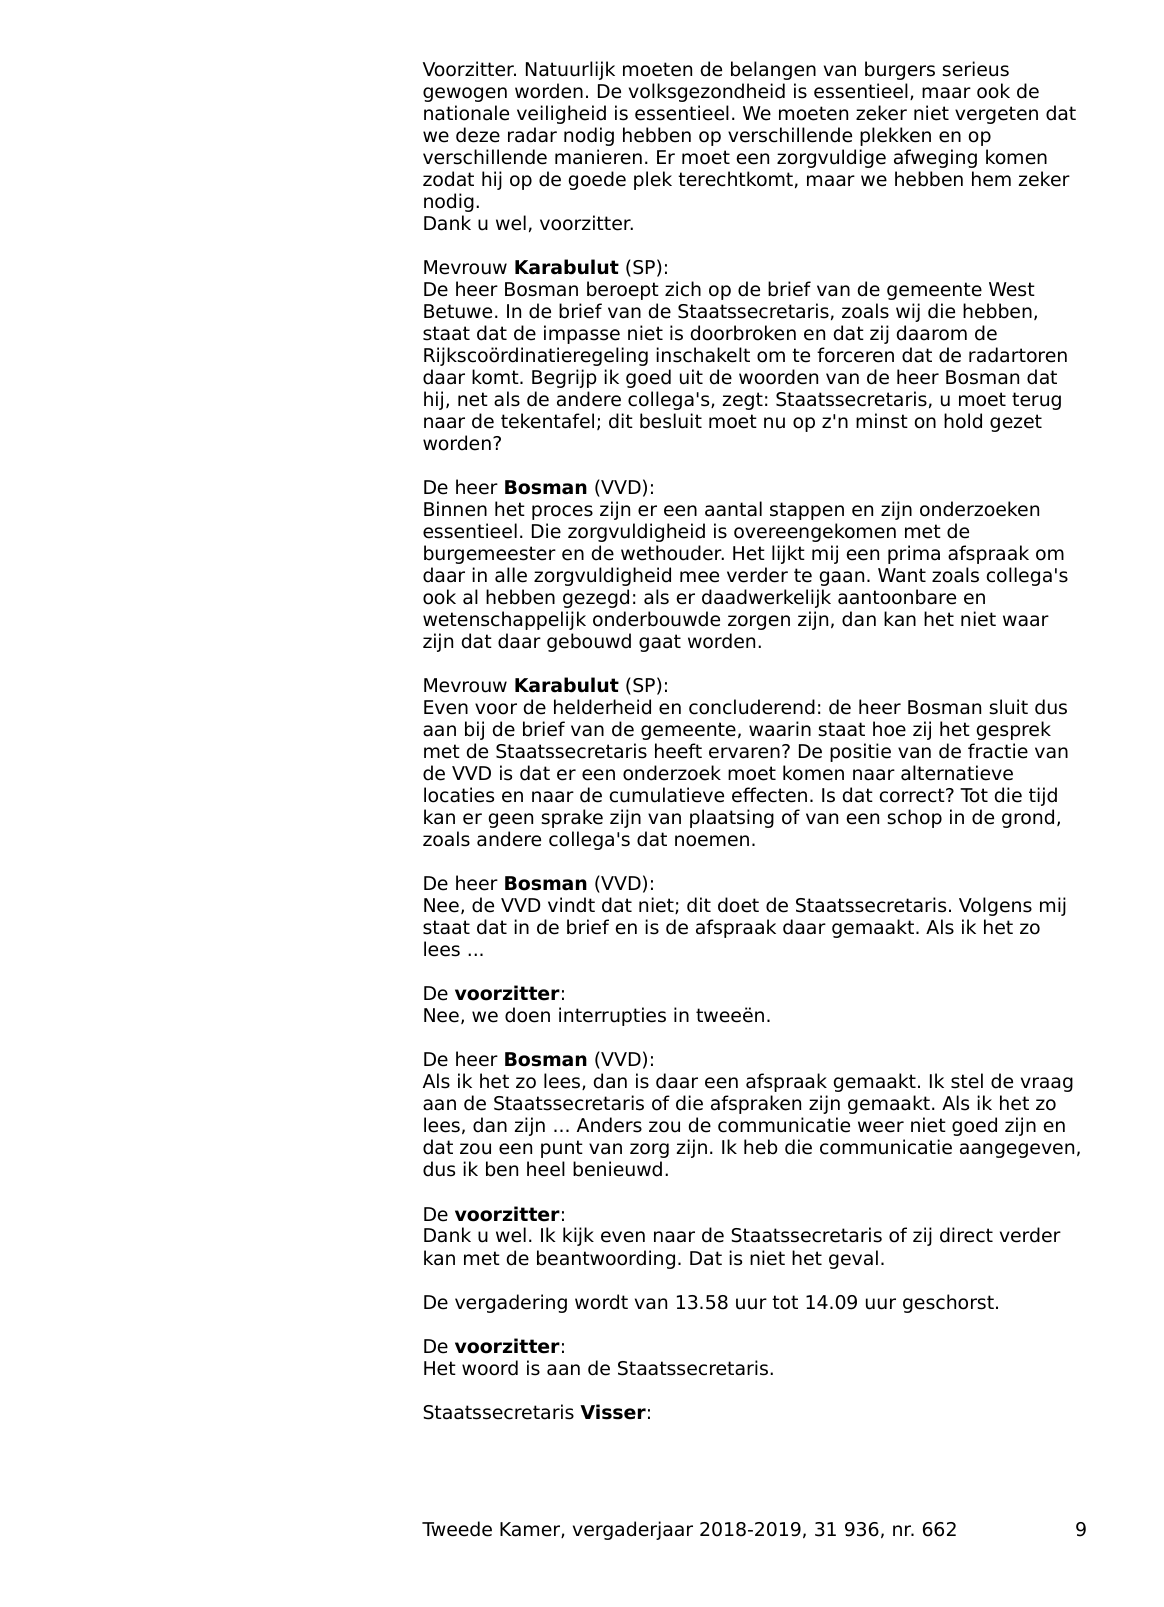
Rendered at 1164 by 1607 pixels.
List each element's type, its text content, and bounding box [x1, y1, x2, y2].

text Nee, de VVD vindt dat niet; dit doet de Staatssecretaris. Volgens mij staat dat in de brief en is de afspraak daar gemaakt. Als ik het zo lees ... [422, 895, 1087, 961]
text Dank u wel. Ik kijk even naar de Staatssecretaris of zij direct verder kan met de beantwoording. Dat is niet het geval. [422, 1225, 1087, 1269]
text De heer Bosman (VVD): [422, 477, 1087, 499]
text Het woord is aan de Staatssecretaris. [422, 1358, 1087, 1380]
text Staatssecretaris Visser: [422, 1402, 1087, 1424]
text De voorzitter: [422, 1336, 1087, 1358]
text Mevrouw Karabulut (SP): [422, 675, 1087, 697]
text Nee, we doen interrupties in tweeën. [422, 1005, 1087, 1027]
text Even voor de helderheid en concluderend: de heer Bosman sluit dus aan bij de brief van de gemeente, waarin staat hoe zij het gesprek met de Staatssecretaris heeft ervaren? De positie van de fractie van de VVD is dat er een onderzoek moet komen naar alternatieve locaties en naar de cumulatieve effecten. Is dat correct? Tot die tijd kan er geen sprake zijn van plaatsing of van een schop in de grond, zoals andere collega's dat noemen. [422, 697, 1087, 851]
text De heer Bosman beroept zich op de brief van de gemeente West Betuwe. In de brief van de Staatssecretaris, zoals wij die hebben, staat dat de impasse niet is doorbroken en dat zij daarom de Rijkscoördinatieregeling inschakelt om te forceren dat de radartoren daar komt. Begrijp ik goed uit de woorden van de heer Bosman dat hij, net als de andere collega's, zegt: Staatssecretaris, u moet terug naar de tekentafel; dit besluit moet nu op z'n minst on hold gezet worden? [422, 279, 1087, 455]
text Binnen het proces zijn er een aantal stappen en zijn onderzoeken essentieel. Die zorgvuldigheid is overeengekomen met de burgemeester en de wethouder. Het lijkt mij een prima afspraak om daar in alle zorgvuldigheid mee verder te gaan. Want zoals collega's ook al hebben gezegd: als er daadwerkelijk aantoonbare en wetenschappelijk onderbouwde zorgen zijn, dan kan het niet waar zijn dat daar gebouwd gaat worden. [422, 499, 1087, 653]
text Voorzitter. Natuurlijk moeten de belangen van burgers serieus gewogen worden. De volksgezondheid is essentieel, maar ook de nationale veiligheid is essentieel. We moeten zeker niet vergeten dat we deze radar nodig hebben op verschillende plekken en op verschillende manieren. Er moet een zorgvuldige afweging komen zodat hij op de goede plek terechtkomt, maar we hebben hem zeker nodig. [422, 59, 1087, 213]
text De heer Bosman (VVD): [422, 873, 1087, 895]
text De vergadering wordt van 13.58 uur tot 14.09 uur geschorst. [422, 1292, 1087, 1313]
text Mevrouw Karabulut (SP): [422, 257, 1087, 279]
text De voorzitter: [422, 983, 1087, 1005]
text Dank u wel, voorzitter. [422, 213, 1087, 235]
text Als ik het zo lees, dan is daar een afspraak gemaakt. Ik stel de vraag aan de Staatssecretaris of die afspraken zijn gemaakt. Als ik het zo lees, dan zijn ... Anders zou de communicatie weer niet goed zijn en dat zou een punt van zorg zijn. Ik heb die communicatie aangegeven, dus ik ben heel benieuwd. [422, 1071, 1087, 1181]
text De heer Bosman (VVD): [422, 1049, 1087, 1071]
text De voorzitter: [422, 1203, 1087, 1225]
